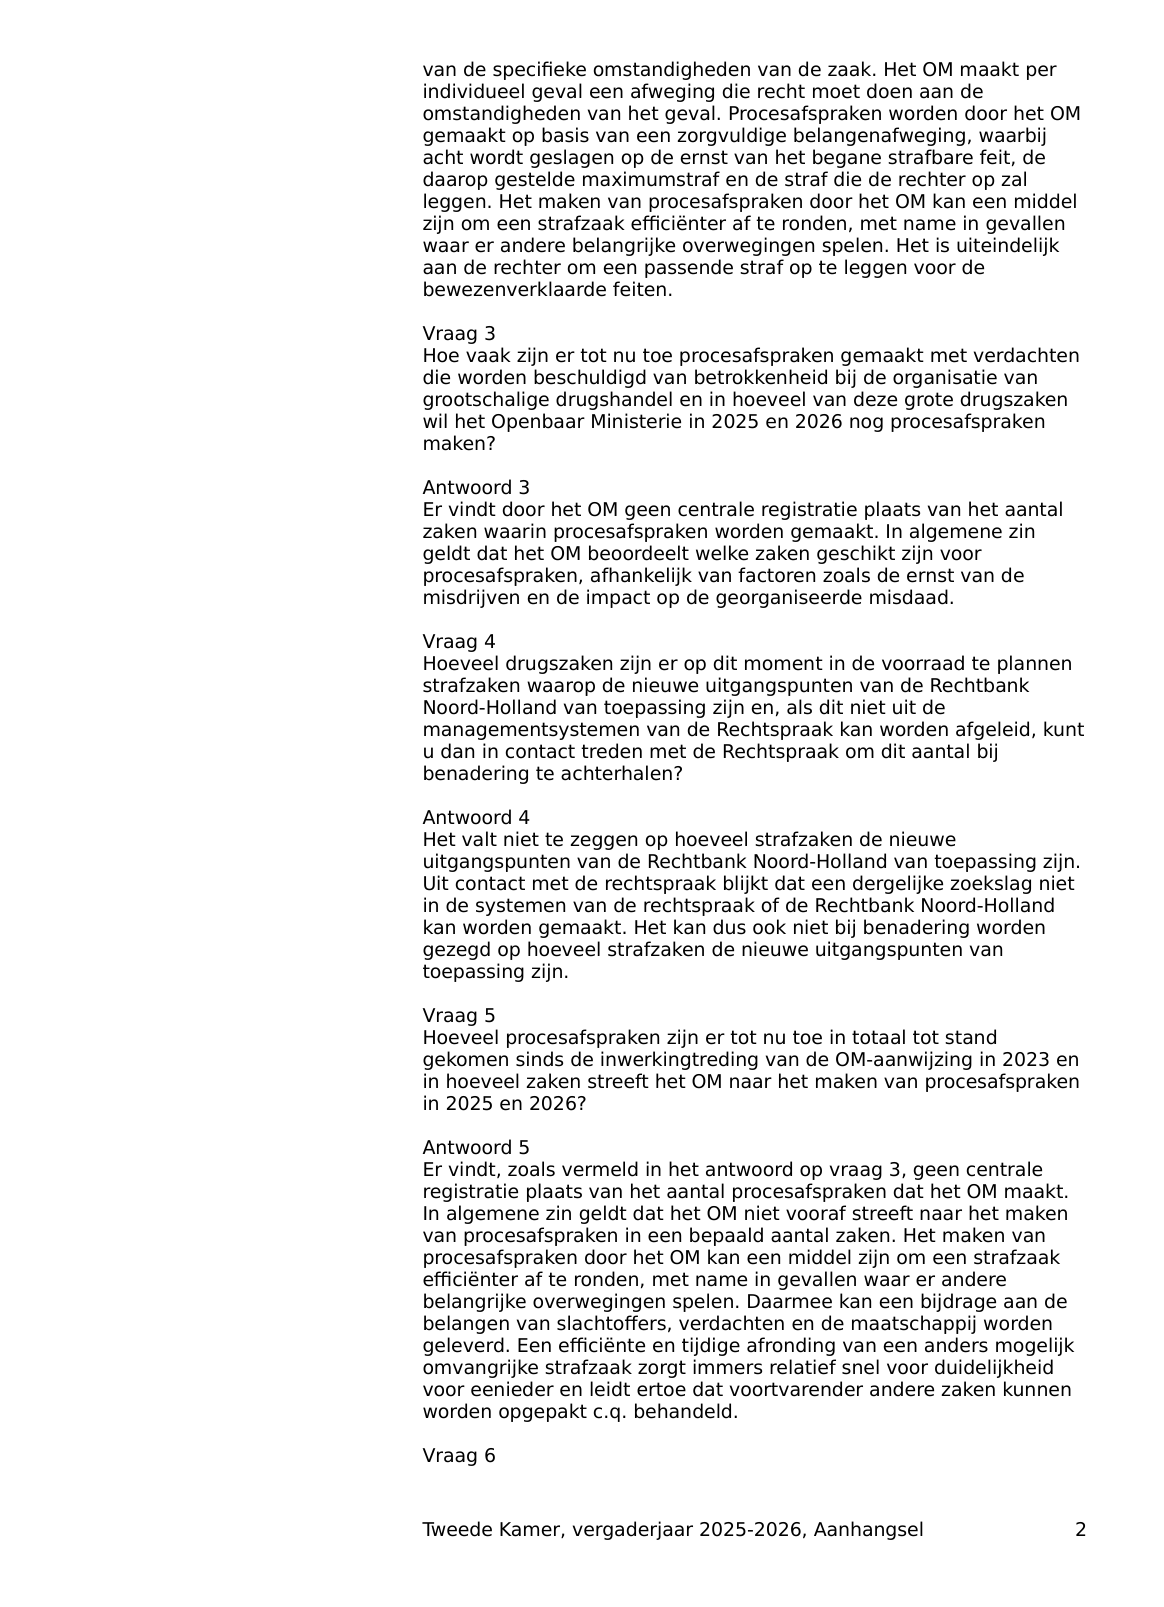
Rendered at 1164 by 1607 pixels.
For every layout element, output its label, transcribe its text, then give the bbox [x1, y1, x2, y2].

text Hoeveel drugszaken zijn er op dit moment in de voorraad te plannen strafzaken waarop de nieuwe uitgangspunten van de Rechtbank Noord-Holland van toepassing zijn en, als dit niet uit de managementsystemen van de Rechtspraak kan worden afgeleid, kunt u dan in contact treden met de Rechtspraak om dit aantal bij benadering te achterhalen? [422, 653, 1087, 785]
text Antwoord 5 [422, 1137, 1087, 1159]
text Antwoord 3 [422, 477, 1087, 499]
text Het valt niet te zeggen op hoeveel strafzaken de nieuwe uitgangspunten van de Rechtbank Noord-Holland van toepassing zijn. Uit contact met de rechtspraak blijkt dat een dergelijke zoekslag niet in de systemen van de rechtspraak of de Rechtbank Noord-Holland kan worden gemaakt. Het kan dus ook niet bij benadering worden gezegd op hoeveel strafzaken de nieuwe uitgangspunten van toepassing zijn. [422, 829, 1087, 983]
text Er vindt, zoals vermeld in het antwoord op vraag 3, geen centrale registratie plaats van het aantal procesafspraken dat het OM maakt. In algemene zin geldt dat het OM niet vooraf streeft naar het maken van procesafspraken in een bepaald aantal zaken. Het maken van procesafspraken door het OM kan een middel zijn om een strafzaak efficiënter af te ronden, met name in gevallen waar er andere belangrijke overwegingen spelen. Daarmee kan een bijdrage aan de belangen van slachtoffers, verdachten en de maatschappij worden geleverd. Een efficiënte en tijdige afronding van een anders mogelijk omvangrijke strafzaak zorgt immers relatief snel voor duidelijkheid voor eenieder en leidt ertoe dat voortvarender andere zaken kunnen worden opgepakt c.q. behandeld. [422, 1159, 1087, 1423]
text Vraag 5 [422, 1005, 1087, 1027]
text Vraag 3 [422, 323, 1087, 345]
text van de specifieke omstandigheden van de zaak. Het OM maakt per individueel geval een afweging die recht moet doen aan de omstandigheden van het geval. Procesafspraken worden door het OM gemaakt op basis van een zorgvuldige belangenafweging, waarbij acht wordt geslagen op de ernst van het begane strafbare feit, de daarop gestelde maximumstraf en de straf die de rechter op zal leggen. Het maken van procesafspraken door het OM kan een middel zijn om een strafzaak efficiënter af te ronden, met name in gevallen waar er andere belangrijke overwegingen spelen. Het is uiteindelijk aan de rechter om een passende straf op te leggen voor de bewezenverklaarde feiten. [422, 59, 1087, 301]
text Antwoord 4 [422, 807, 1087, 829]
text Vraag 4 [422, 631, 1087, 653]
text Hoe vaak zijn er tot nu toe procesafspraken gemaakt met verdachten die worden beschuldigd van betrokkenheid bij de organisatie van grootschalige drugshandel en in hoeveel van deze grote drugszaken wil het Openbaar Ministerie in 2025 en 2026 nog procesafspraken maken? [422, 345, 1087, 455]
text Er vindt door het OM geen centrale registratie plaats van het aantal zaken waarin procesafspraken worden gemaakt. In algemene zin geldt dat het OM beoordeelt welke zaken geschikt zijn voor procesafspraken, afhankelijk van factoren zoals de ernst van de misdrijven en de impact op de georganiseerde misdaad. [422, 499, 1087, 609]
text Vraag 6 [422, 1445, 1087, 1467]
text Hoeveel procesafspraken zijn er tot nu toe in totaal tot stand gekomen sinds de inwerkingtreding van de OM-aanwijzing in 2023 en in hoeveel zaken streeft het OM naar het maken van procesafspraken in 2025 en 2026? [422, 1027, 1087, 1115]
